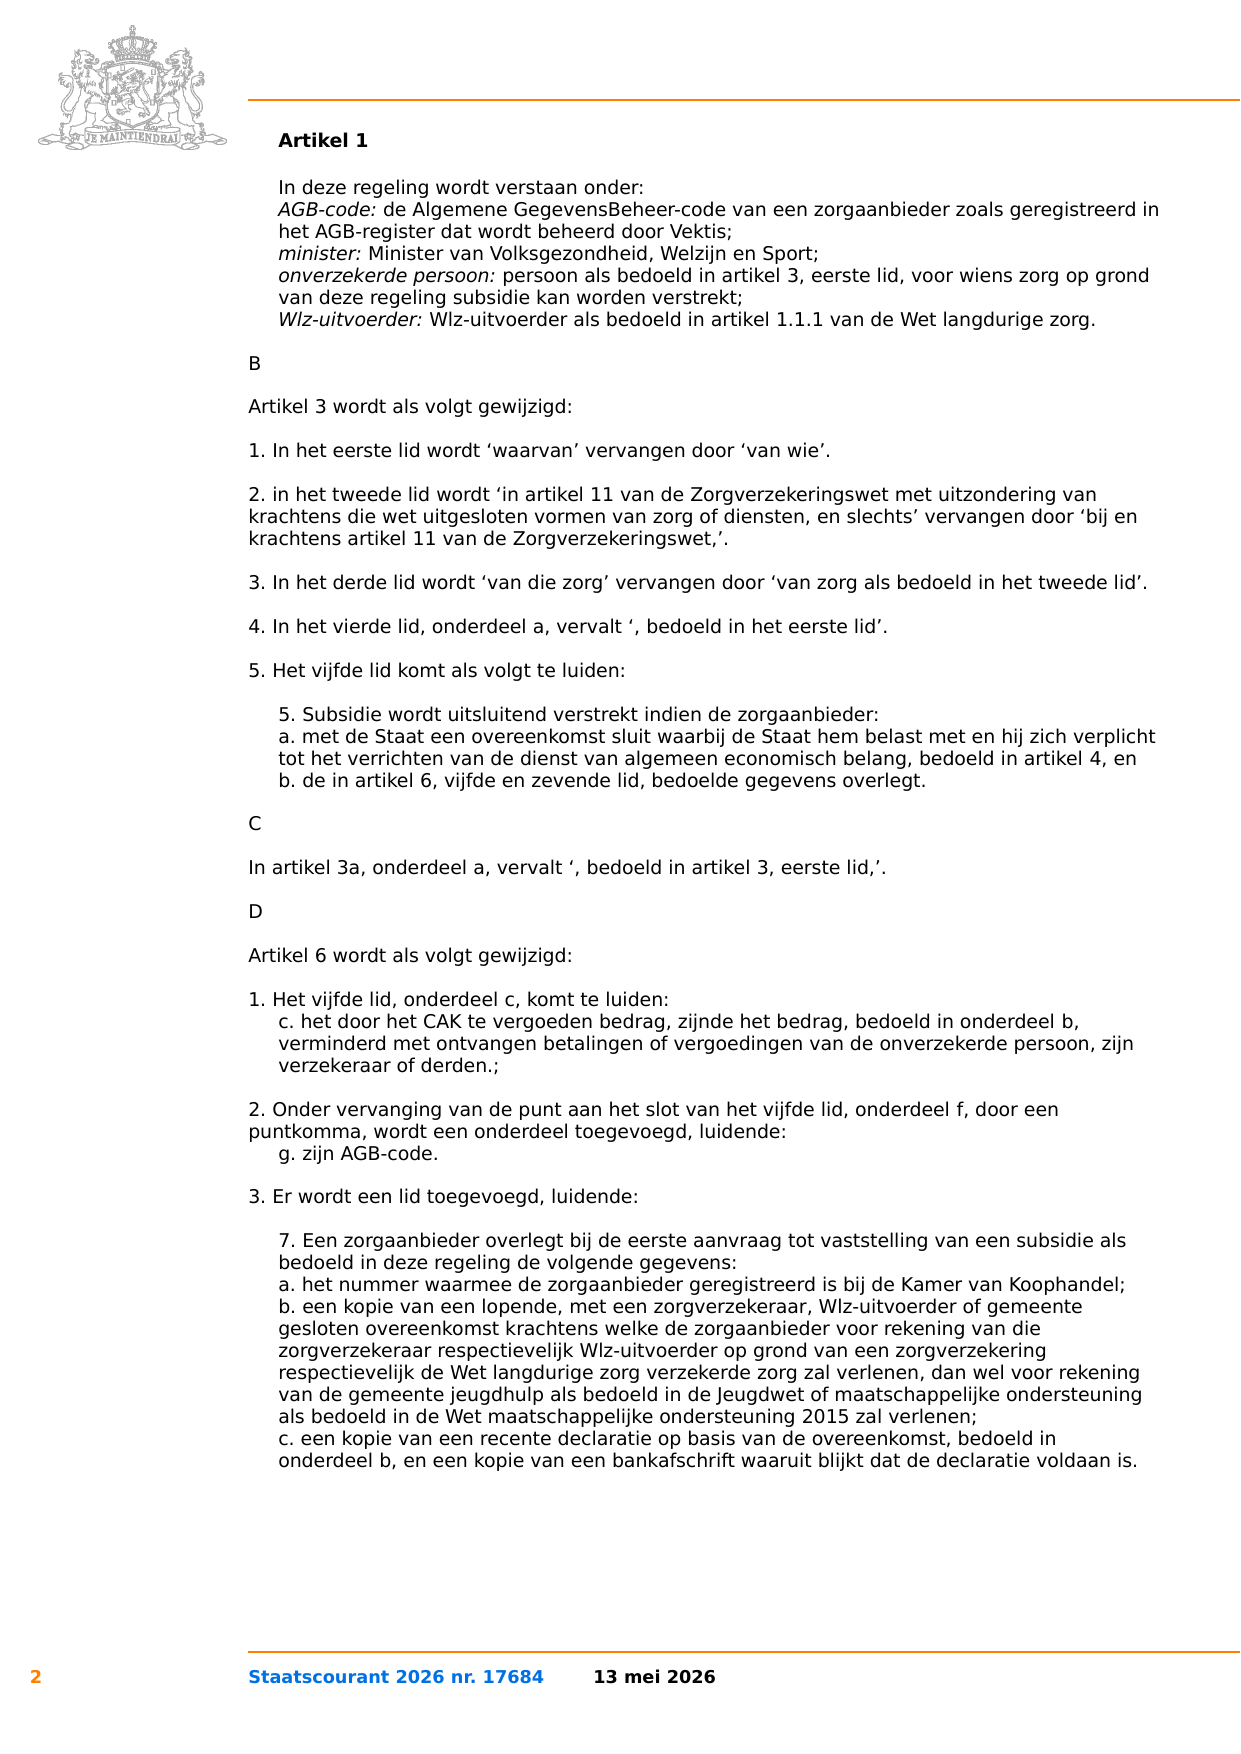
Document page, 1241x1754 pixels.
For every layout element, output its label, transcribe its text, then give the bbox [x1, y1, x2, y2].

text In deze regeling wordt verstaan onder: [278, 177, 1163, 199]
text 4. In het vierde lid, onderdeel a, vervalt ‘, bedoeld in het eerste lid’. [248, 616, 1163, 638]
text minister: Minister van Volksgezondheid, Welzijn en Sport; [278, 243, 1163, 265]
text B [248, 353, 1163, 374]
picture [38, 25, 227, 150]
text 5. Subsidie wordt uitsluitend verstrekt indien de zorgaanbieder: [278, 703, 1163, 726]
text a. met de Staat een overeenkomst sluit waarbij de Staat hem belast met en hij zich verplicht tot het verrichten van de dienst van algemeen economisch belang, bedoeld in artikel 4, en [278, 726, 1163, 769]
text 1. In het eerste lid wordt ‘waarvan’ vervangen door ‘van wie’. [248, 440, 1163, 462]
text onverzekerde persoon: persoon als bedoeld in artikel 3, eerste lid, voor wiens zorg op grond van deze regeling subsidie kan worden verstrekt; [278, 265, 1163, 309]
text Artikel 6 wordt als volgt gewijzigd: [248, 945, 1163, 967]
text Artikel 3 wordt als volgt gewijzigd: [248, 396, 1163, 418]
text D [248, 901, 1163, 923]
text Wlz-uitvoerder: Wlz-uitvoerder als bedoeld in artikel 1.1.1 van de Wet langdurige zorg. [278, 309, 1163, 331]
subtitle Artikel 1 [278, 130, 1163, 152]
text C [248, 813, 1163, 835]
text b. een kopie van een lopende, met een zorgverzekeraar, Wlz-uitvoerder of gemeente gesloten overeenkomst krachtens welke de zorgaanbieder voor rekening van die zorgverzekeraar respectievelijk Wlz-uitvoerder op grond van een zorgverzekering respectievelijk de Wet langdurige zorg verzekerde zorg zal verlenen, dan wel voor rekening van de gemeente jeugdhulp als bedoeld in de Jeugdwet of maatschappelijke ondersteuning als bedoeld in de Wet maatschappelijke ondersteuning 2015 zal verlenen; [278, 1296, 1163, 1428]
text 3. Er wordt een lid toegevoegd, luidende: [248, 1186, 1163, 1208]
text g. zijn AGB-code. [278, 1142, 1163, 1164]
text In artikel 3a, onderdeel a, vervalt ‘, bedoeld in artikel 3, eerste lid,’. [248, 857, 1163, 879]
text 2. in het tweede lid wordt ‘in artikel 11 van de Zorgverzekeringswet met uitzondering van krachtens die wet uitgesloten vormen van zorg of diensten, en slechts’ vervangen door ‘bij en krachtens artikel 11 van de Zorgverzekeringswet,’. [248, 484, 1163, 550]
text c. een kopie van een recente declaratie op basis van de overeenkomst, bedoeld in onderdeel b, en een kopie van een bankafschrift waaruit blijkt dat de declaratie voldaan is. [278, 1428, 1163, 1472]
text 2. Onder vervanging van de punt aan het slot van het vijfde lid, onderdeel f, door een puntkomma, wordt een onderdeel toegevoegd, luidende: [248, 1098, 1163, 1142]
text b. de in artikel 6, vijfde en zevende lid, bedoelde gegevens overlegt. [278, 769, 1163, 791]
text 3. In het derde lid wordt ‘van die zorg’ vervangen door ‘van zorg als bedoeld in het tweede lid’. [248, 572, 1163, 594]
text AGB-code: de Algemene GegevensBeheer-code van een zorgaanbieder zoals geregistreerd in het AGB-register dat wordt beheerd door Vektis; [278, 199, 1163, 243]
text a. het nummer waarmee de zorgaanbieder geregistreerd is bij de Kamer van Koophandel; [278, 1274, 1163, 1296]
text 1. Het vijfde lid, onderdeel c, komt te luiden: [248, 989, 1163, 1011]
text c. het door het CAK te vergoeden bedrag, zijnde het bedrag, bedoeld in onderdeel b, verminderd met ontvangen betalingen of vergoedingen van de onverzekerde persoon, zijn verzekeraar of derden.; [278, 1011, 1163, 1077]
text 7. Een zorgaanbieder overlegt bij de eerste aanvraag tot vaststelling van een subsidie als bedoeld in deze regeling de volgende gegevens: [278, 1230, 1163, 1274]
text 5. Het vijfde lid komt als volgt te luiden: [248, 660, 1163, 682]
